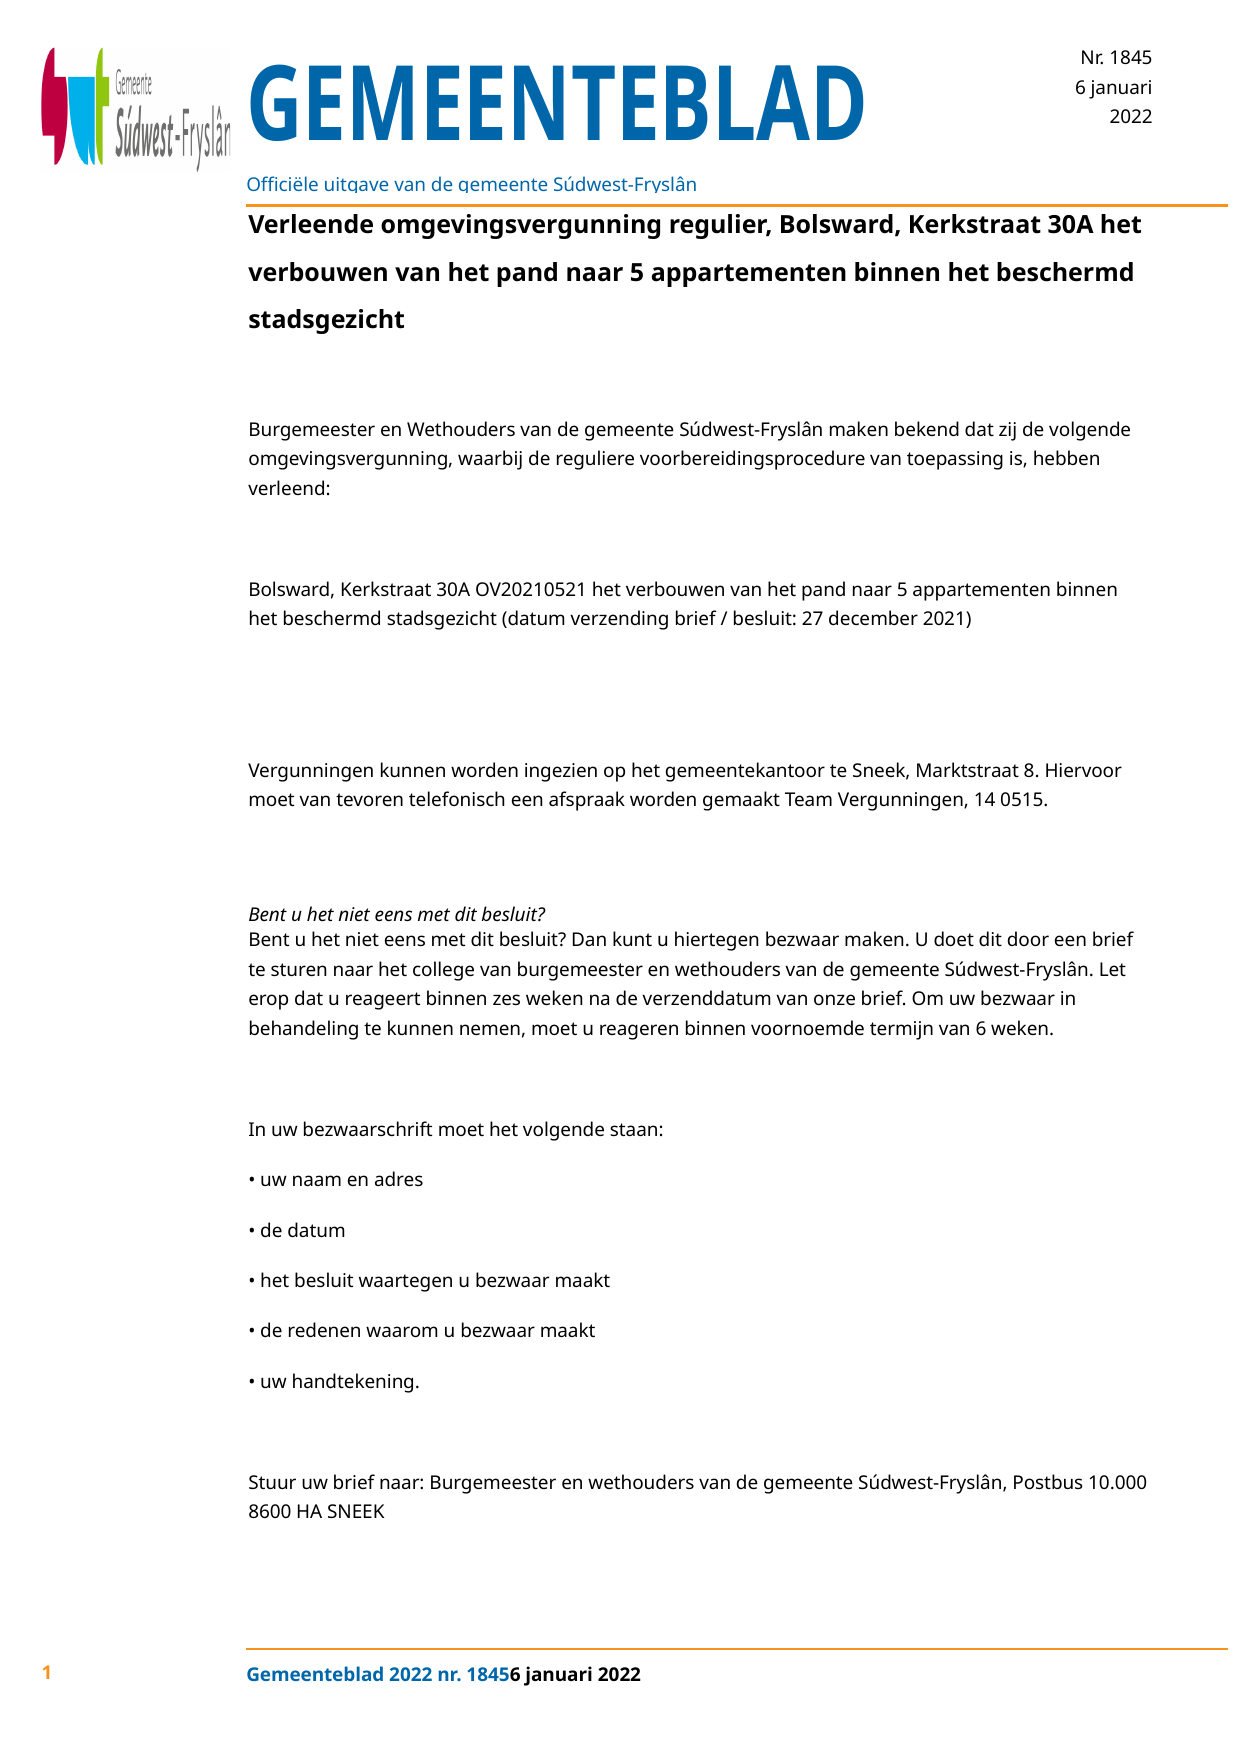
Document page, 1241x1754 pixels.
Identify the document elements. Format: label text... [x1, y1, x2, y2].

text • de redenen waarom u bezwaar maakt [248, 1318, 1152, 1343]
text Bent u het niet eens met dit besluit? [248, 901, 1152, 926]
text In uw bezwaarschrift moet het volgende staan: [248, 1116, 1152, 1142]
text Bolsward, Kerkstraat 30A OV20210521 het verbouwen van het pand naar 5 appartementen binnen het beschermd stadsgezicht (datum verzending brief / besluit: 27 december 2021) [248, 576, 1152, 631]
text • uw handtekening. [248, 1368, 1152, 1394]
text • het besluit waartegen u bezwaar maakt [248, 1267, 1152, 1293]
text Burgemeester en Wethouders van de gemeente Súdwest-Fryslân maken bekend dat zij de volgende omgevingsvergunning, waarbij de reguliere voorbereidingsprocedure van toepassing is, hebben verleend: [248, 416, 1152, 501]
text Stuur uw brief naar: Burgemeester en wethouders van de gemeente Súdwest-Fryslân, Postbus 10.000 8600 HA SNEEK [248, 1469, 1152, 1524]
text Verleende omgevingsvergunning regulier, Bolsward, Kerkstraat 30A het verbouwen van het pand naar 5 appartementen binnen het beschermd stadsgezicht [248, 207, 1152, 336]
picture [41, 47, 231, 172]
text Vergunningen kunnen worden ingezien op het gemeentekantoor te Sneek, Marktstraat 8. Hiervoor moet van tevoren telefonisch een afspraak worden gemaakt Team Vergunningen, 14 0515. [248, 757, 1152, 812]
text Bent u het niet eens met dit besluit? Dan kunt u hiertegen bezwaar maken. U doet dit door een brief te sturen naar het college van burgemeester en wethouders van de gemeente Súdwest-Fryslân. Let erop dat u reageert binnen zes weken na de verzenddatum van onze brief. Om uw bezwaar in behandeling te kunnen nemen, moet u reageren binnen voornoemde termijn van 6 weken. [248, 926, 1152, 1041]
text • de datum [248, 1217, 1152, 1243]
text • uw naam en adres [248, 1166, 1152, 1192]
